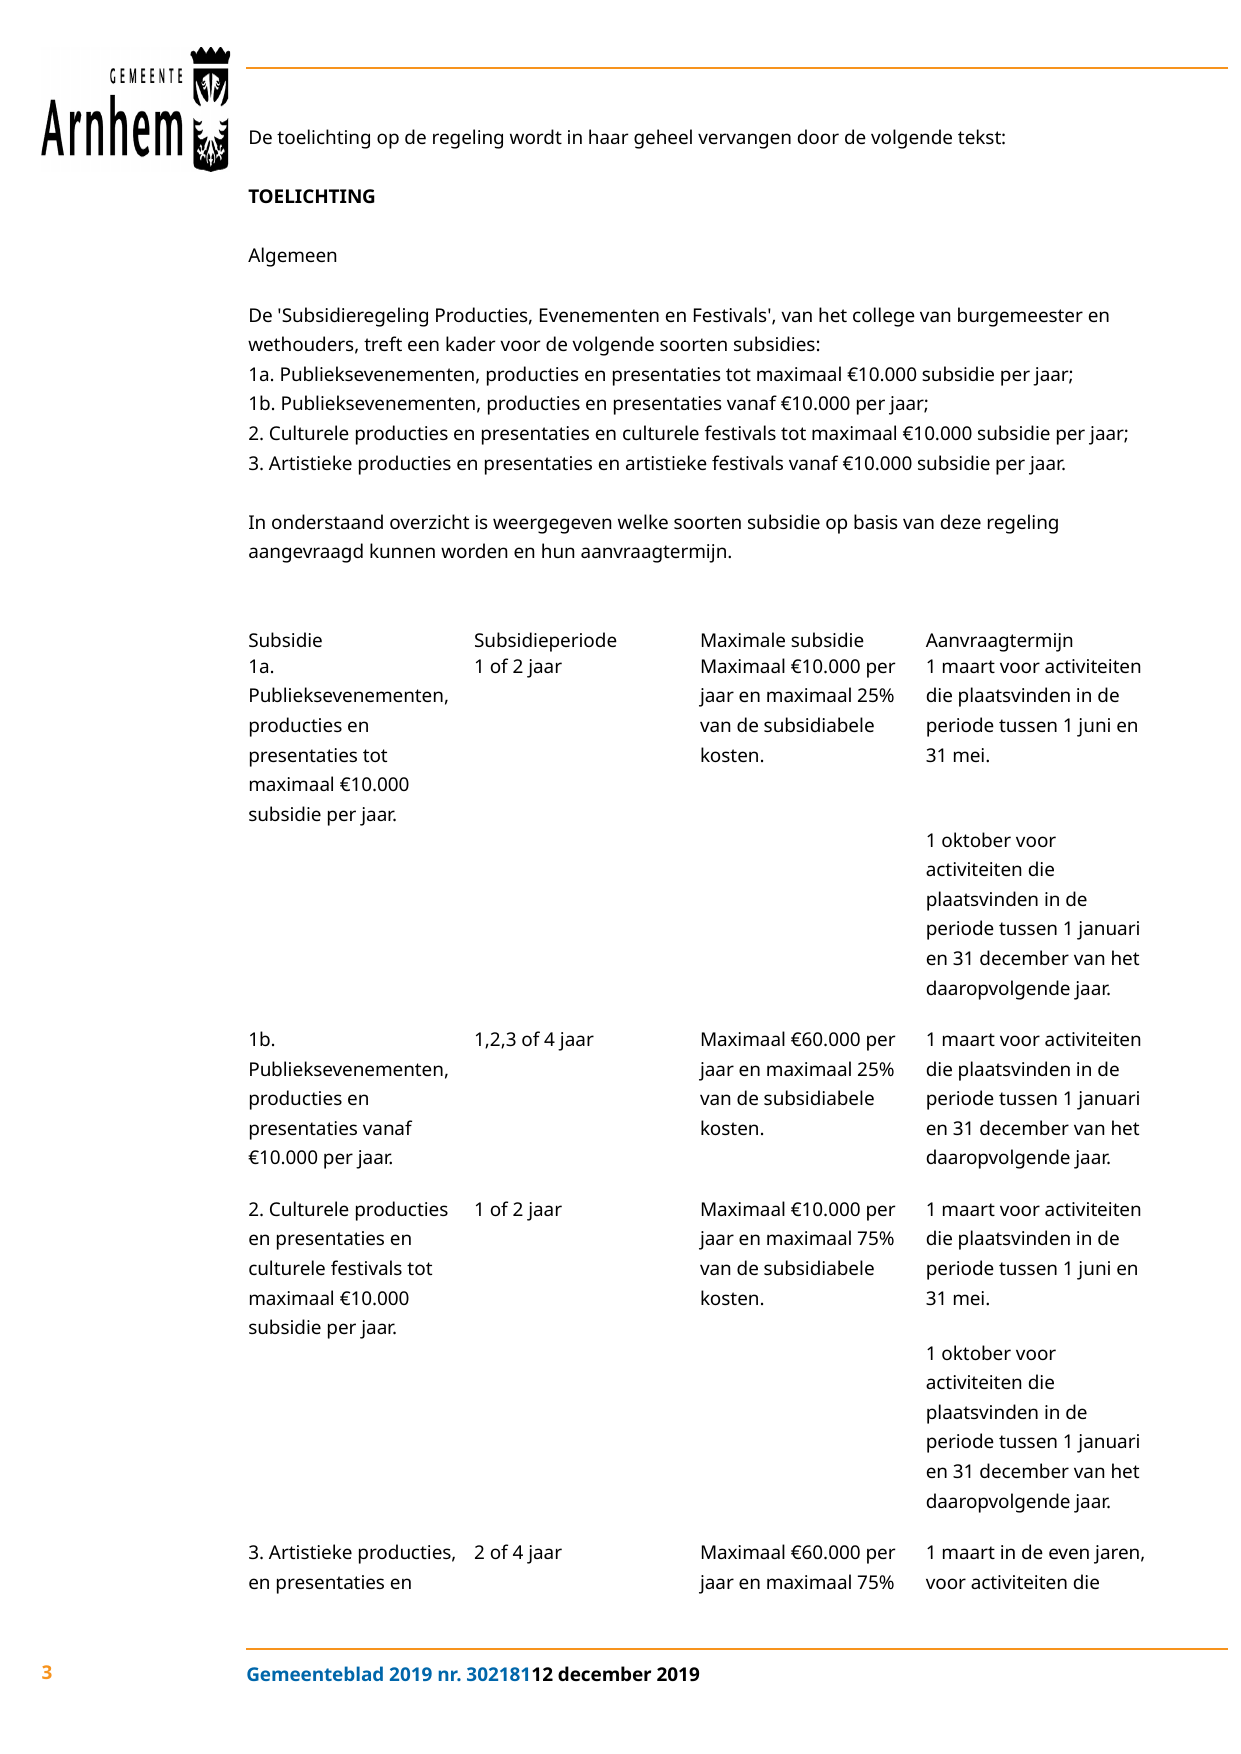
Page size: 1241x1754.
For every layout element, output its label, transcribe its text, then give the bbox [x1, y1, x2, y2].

table_header Maximale subsidie [700, 628, 926, 653]
table_cell [248, 827, 474, 1000]
table_cell 1 maart voor activiteiten die plaatsvinden in de periode tussen 1 januari en 31 december van het daaropvolgende jaar. [926, 1026, 1152, 1170]
table_cell 1 maart voor activiteiten die plaatsvinden in de periode tussen 1 juni en 31 mei. [926, 1196, 1152, 1340]
text 2. Culturele producties en presentaties en culturele festivals tot maximaal €10.000 subsidie per jaar; [248, 420, 1152, 446]
text In onderstaand overzicht is weergegeven welke soorten subsidie op basis van deze regeling aangevraagd kunnen worden en hun aanvraagtermijn. [248, 509, 1152, 564]
text 1a. Publieksevenementen, producties en presentaties tot maximaal €10.000 subsidie per jaar; [248, 361, 1152, 387]
table_header Aanvraagtermijn [926, 628, 1152, 653]
table_cell 2. Culturele producties en presentaties en culturele festivals tot maximaal €10.000 subsidie per jaar. [248, 1196, 474, 1340]
table_cell 1 maart in de even jaren, voor activiteiten die [926, 1539, 1152, 1595]
table_cell 1 of 2 jaar [474, 1196, 700, 1340]
table_header Subsidieperiode [474, 628, 700, 653]
text 3. Artistieke producties en presentaties en artistieke festivals vanaf €10.000 subsidie per jaar. [248, 450, 1152, 476]
table_cell [926, 1000, 1152, 1026]
table_cell 1a. Publieksevenementen, producties en presentaties tot maximaal €10.000 subsidie per jaar. [248, 653, 474, 827]
table_cell [926, 1514, 1152, 1539]
table_cell [474, 827, 700, 1000]
text TOELICHTING [248, 183, 1152, 209]
table_cell [474, 1000, 700, 1026]
table_cell [700, 1170, 926, 1196]
table_cell [474, 1514, 700, 1539]
table_cell Maximaal €10.000 per jaar en maximaal 75% van de subsidiabele kosten. [700, 1196, 926, 1340]
text 1b. Publieksevenementen, producties en presentaties vanaf €10.000 per jaar; [248, 391, 1152, 416]
text Algemeen [248, 243, 1152, 268]
text De toelichting op de regeling wordt in haar geheel vervangen door de volgende tekst: [248, 124, 1152, 150]
table_cell [700, 1000, 926, 1026]
table_cell 1 oktober voor activiteiten die plaatsvinden in de periode tussen 1 januari en 31 december van het daaropvolgende jaar. [926, 827, 1152, 1000]
table_cell [474, 1170, 700, 1196]
table_cell [700, 1514, 926, 1539]
text De 'Subsidieregeling Producties, Evenementen en Festivals', van het college van burgemeester en wethouders, treft een kader voor de volgende soorten subsidies: [248, 302, 1152, 357]
table_cell 3. Artistieke producties, en presentaties en [248, 1539, 474, 1595]
picture [41, 47, 231, 172]
table_cell 1 of 2 jaar [474, 653, 700, 827]
table_cell [248, 1340, 474, 1514]
table_cell 1 maart voor activiteiten die plaatsvinden in de periode tussen 1 juni en 31 mei. [926, 653, 1152, 827]
table_cell Maximaal €60.000 per jaar en maximaal 75% [700, 1539, 926, 1595]
table_cell 1b. Publieksevenementen, producties en presentaties vanaf €10.000 per jaar. [248, 1026, 474, 1170]
table_cell 1,2,3 of 4 jaar [474, 1026, 700, 1170]
table_header Subsidie [248, 628, 474, 653]
table_cell [248, 1170, 474, 1196]
table_cell [248, 1000, 474, 1026]
table_cell [926, 1170, 1152, 1196]
table_cell 2 of 4 jaar [474, 1539, 700, 1595]
table_cell Maximaal €60.000 per jaar en maximaal 25% van de subsidiabele kosten. [700, 1026, 926, 1170]
table_cell [700, 1340, 926, 1514]
table_cell [700, 827, 926, 1000]
table_cell [474, 1340, 700, 1514]
table_cell [248, 1514, 474, 1539]
table_cell 1 oktober voor activiteiten die plaatsvinden in de periode tussen 1 januari en 31 december van het daaropvolgende jaar. [926, 1340, 1152, 1514]
table_cell Maximaal €10.000 per jaar en maximaal 25% van de subsidiabele kosten. [700, 653, 926, 827]
